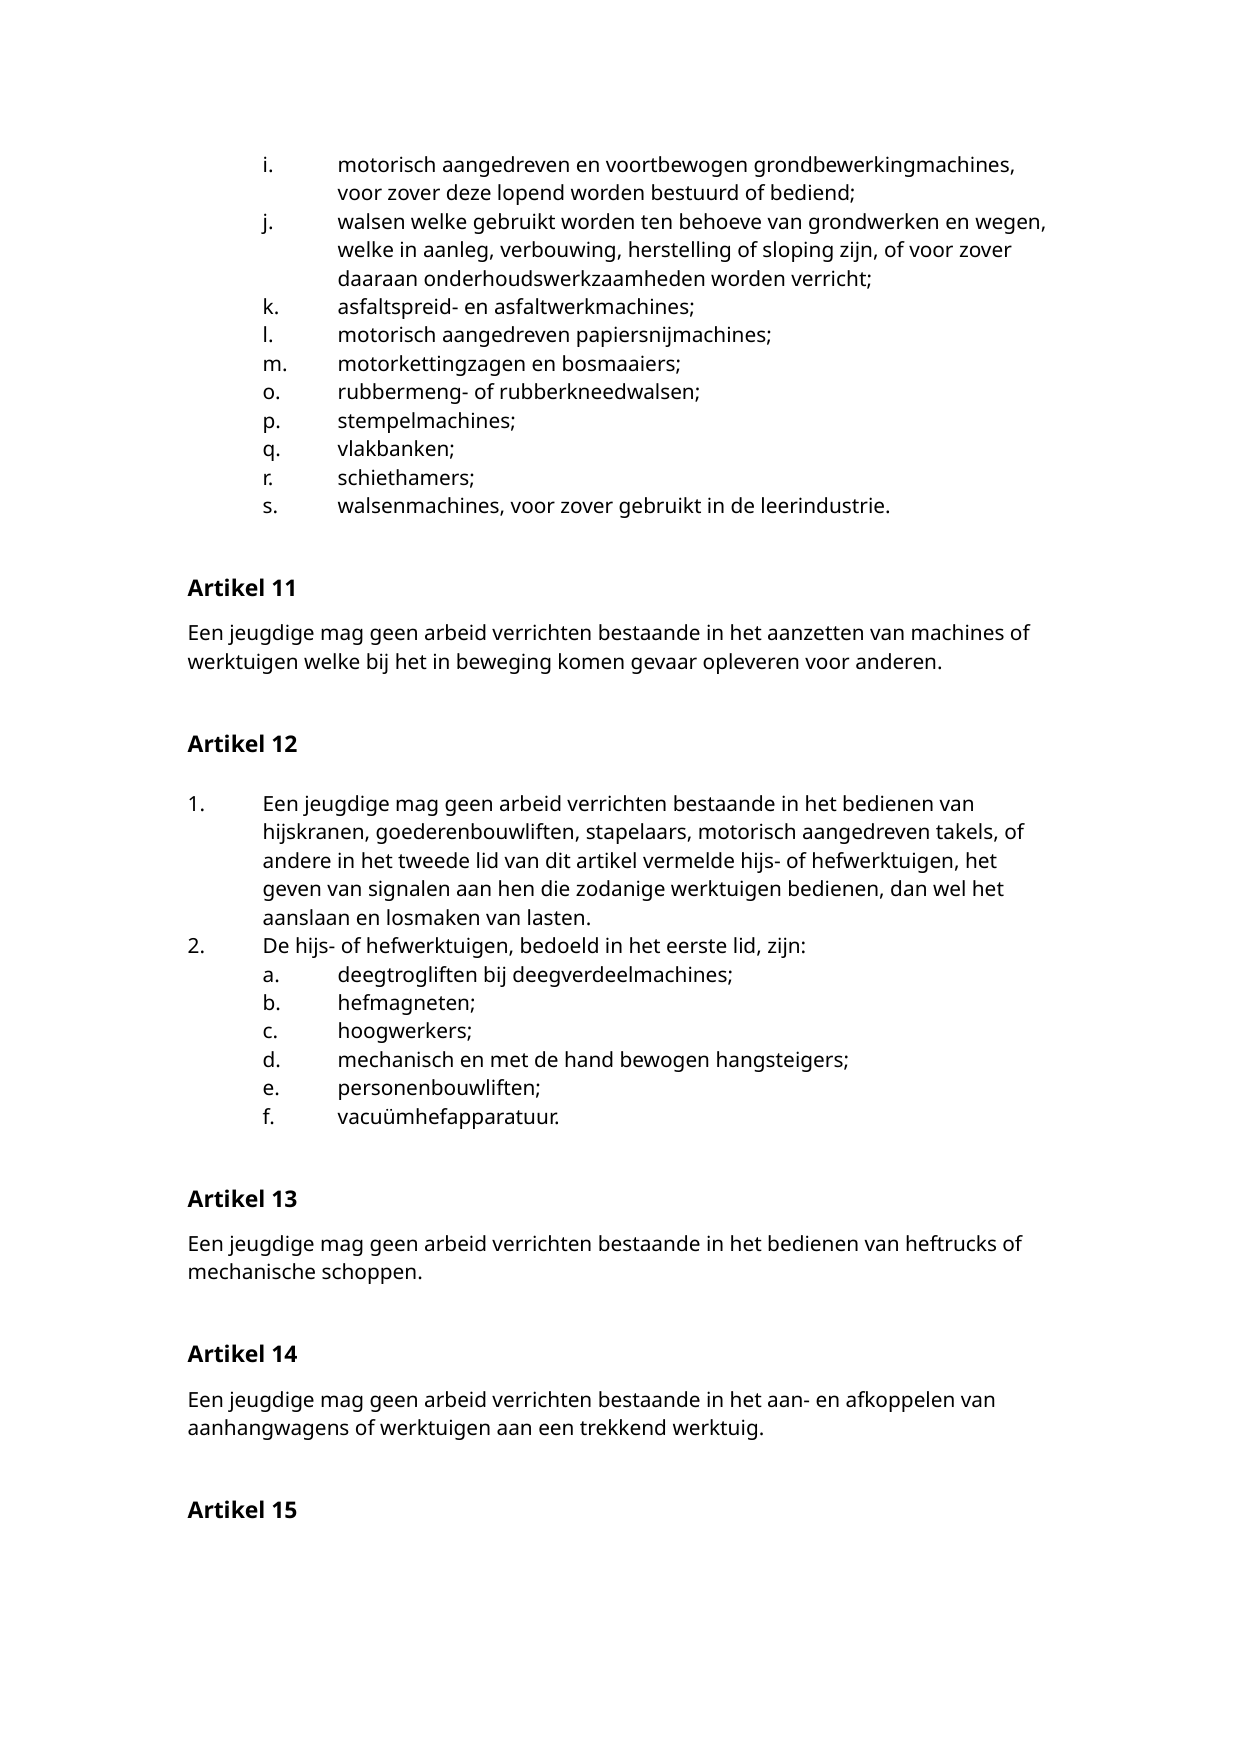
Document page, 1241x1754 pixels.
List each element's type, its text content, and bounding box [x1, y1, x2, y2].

list Een jeugdige mag geen arbeid verrichten bestaande in het bedienen van hijskranen, goederenbouwliften, stapelaars, motorisch aangedreven takels, of andere in het tweede lid van dit artikel vermelde hijs- of hefwerktuigen, het geven van signalen aan hen die zodanige werktuigen bedienen, dan wel het aanslaan en losmaken van lasten. [187, 789, 1053, 931]
text Een jeugdige mag geen arbeid verrichten bestaande in het aan- en afkoppelen van aanhangwagens of werktuigen aan een trekkend werktuig. [187, 1385, 1053, 1442]
subtitle Artikel 14 [187, 1338, 1053, 1370]
text Een jeugdige mag geen arbeid verrichten bestaande in het bedienen van heftrucks of mechanische schoppen. [187, 1229, 1053, 1286]
subtitle Artikel 12 [187, 728, 1053, 759]
list hoogwerkers; [262, 1017, 1053, 1045]
list asfaltspreid- en asfaltwerkmachines; [262, 292, 1053, 321]
subtitle Artikel 13 [187, 1183, 1053, 1214]
list vacuümhefapparatuur. [262, 1102, 1053, 1130]
list De hijs- of hefwerktuigen, bedoeld in het eerste lid, zijn: [187, 931, 1053, 960]
list walsen welke gebruikt worden ten behoeve van grondwerken en wegen, welke in aanleg, verbouwing, herstelling of sloping zijn, of voor zover daaraan onderhoudswerkzaamheden worden verricht; [262, 207, 1053, 292]
list vlakbanken; [262, 434, 1053, 463]
list motorisch aangedreven en voortbewogen grondbewerkingmachines, voor zover deze lopend worden bestuurd of bediend; [262, 150, 1053, 207]
list personenbouwliften; [262, 1073, 1053, 1102]
list schiethamers; [262, 463, 1053, 491]
list deegtrogliften bij deegverdeelmachines; [262, 960, 1053, 988]
text Een jeugdige mag geen arbeid verrichten bestaande in het aanzetten van machines of werktuigen welke bij het in beweging komen gevaar opleveren voor anderen. [187, 618, 1053, 675]
subtitle Artikel 11 [187, 572, 1053, 603]
subtitle Artikel 15 [187, 1494, 1053, 1525]
list hefmagneten; [262, 988, 1053, 1017]
list rubbermeng- of rubberkneedwalsen; [262, 377, 1053, 406]
list motorisch aangedreven papiersnijmachines; [262, 321, 1053, 349]
list motorkettingzagen en bosmaaiers; [262, 349, 1053, 377]
list stempelmachines; [262, 406, 1053, 434]
list mechanisch en met de hand bewogen hangsteigers; [262, 1045, 1053, 1073]
list walsenmachines, voor zover gebruikt in de leerindustrie. [262, 491, 1053, 520]
